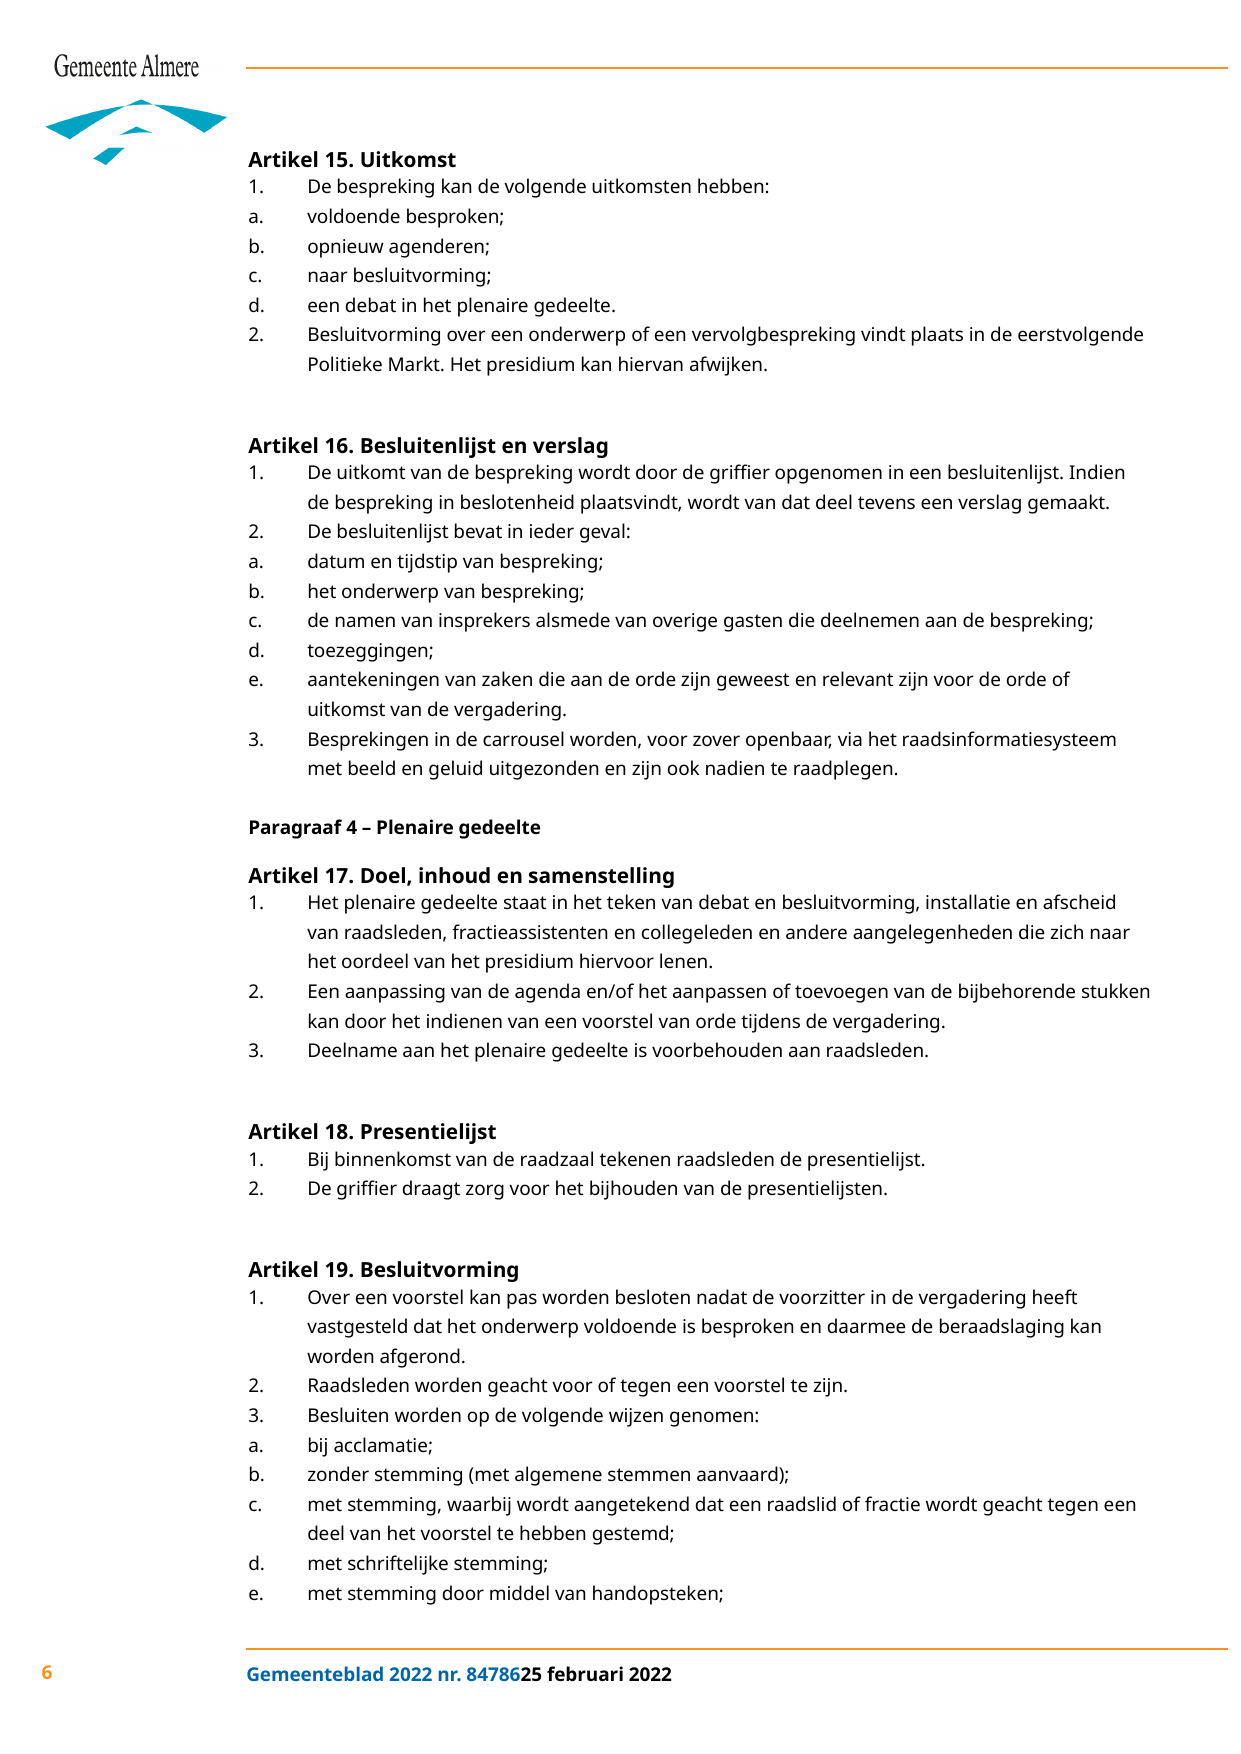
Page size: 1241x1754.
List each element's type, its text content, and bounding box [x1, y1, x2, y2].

list Een aanpassing van de agenda en/of het aanpassen of toevoegen van de bijbehorende stukken kan door het indienen van een voorstel van orde tijdens de vergadering. [248, 978, 1152, 1034]
list het onderwerp van bespreking; [248, 578, 1152, 604]
list voldoende besproken; [248, 203, 1152, 229]
text Artikel 15. Uitkomst [248, 145, 1152, 174]
list bij acclamatie; [248, 1432, 1152, 1458]
text Artikel 17. Doel, inhoud en samenstelling [248, 861, 1152, 889]
list datum en tijdstip van bespreking; [248, 548, 1152, 574]
list Besprekingen in de carrousel worden, voor zover openbaar, via het raadsinformatiesysteem met beeld en geluid uitgezonden en zijn ook nadien te raadplegen. [248, 726, 1152, 781]
list naar besluitvorming; [248, 262, 1152, 288]
list met schriftelijke stemming; [248, 1550, 1152, 1576]
list Bij binnenkomst van de raadzaal tekenen raadsleden de presentielijst. [248, 1146, 1152, 1172]
list De besluitenlijst bevat in ieder geval: [248, 519, 1152, 544]
list Het plenaire gedeelte staat in het teken van debat en besluitvorming, installatie en afscheid van raadsleden, fractieassistenten en collegeleden en andere aangelegenheden die zich naar het oordeel van het presidium hiervoor lenen. [248, 889, 1152, 974]
list Deelname aan het plenaire gedeelte is voorbehouden aan raadsleden. [248, 1037, 1152, 1063]
picture [41, 47, 231, 172]
list Besluitvorming over een onderwerp of een vervolgbespreking vindt plaats in de eerstvolgende Politieke Markt. Het presidium kan hiervan afwijken. [248, 322, 1152, 377]
list De griffier draagt zorg voor het bijhouden van de presentielijsten. [248, 1176, 1152, 1201]
text Paragraaf 4 – Plenaire gedeelte [248, 814, 1152, 840]
list opnieuw agenderen; [248, 233, 1152, 258]
list de namen van insprekers alsmede van overige gasten die deelnemen aan de bespreking; [248, 607, 1152, 633]
text Artikel 19. Besluitvorming [248, 1256, 1152, 1284]
list zonder stemming (met algemene stemmen aanvaard); [248, 1461, 1152, 1487]
text Artikel 16. Besluitenlijst en verslag [248, 431, 1152, 459]
list Besluiten worden op de volgende wijzen genomen: [248, 1402, 1152, 1428]
list een debat in het plenaire gedeelte. [248, 292, 1152, 318]
list De bespreking kan de volgende uitkomsten hebben: [248, 174, 1152, 199]
list Over een voorstel kan pas worden besloten nadat de voorzitter in de vergadering heeft vastgesteld dat het onderwerp voldoende is besproken en daarmee de beraadslaging kan worden afgerond. [248, 1284, 1152, 1369]
list met stemming, waarbij wordt aangetekend dat een raadslid of fractie wordt geacht tegen een deel van het voorstel te hebben gestemd; [248, 1491, 1152, 1546]
text Artikel 18. Presentielijst [248, 1117, 1152, 1146]
list met stemming door middel van handopsteken; [248, 1580, 1152, 1606]
list De uitkomt van de bespreking wordt door de griffier opgenomen in een besluitenlijst. Indien de bespreking in beslotenheid plaatsvindt, wordt van dat deel tevens een verslag gemaakt. [248, 459, 1152, 515]
list toezeggingen; [248, 637, 1152, 663]
list Raadsleden worden geacht voor of tegen een voorstel te zijn. [248, 1373, 1152, 1398]
list aantekeningen van zaken die aan de orde zijn geweest en relevant zijn voor de orde of uitkomst van de vergadering. [248, 667, 1152, 722]
